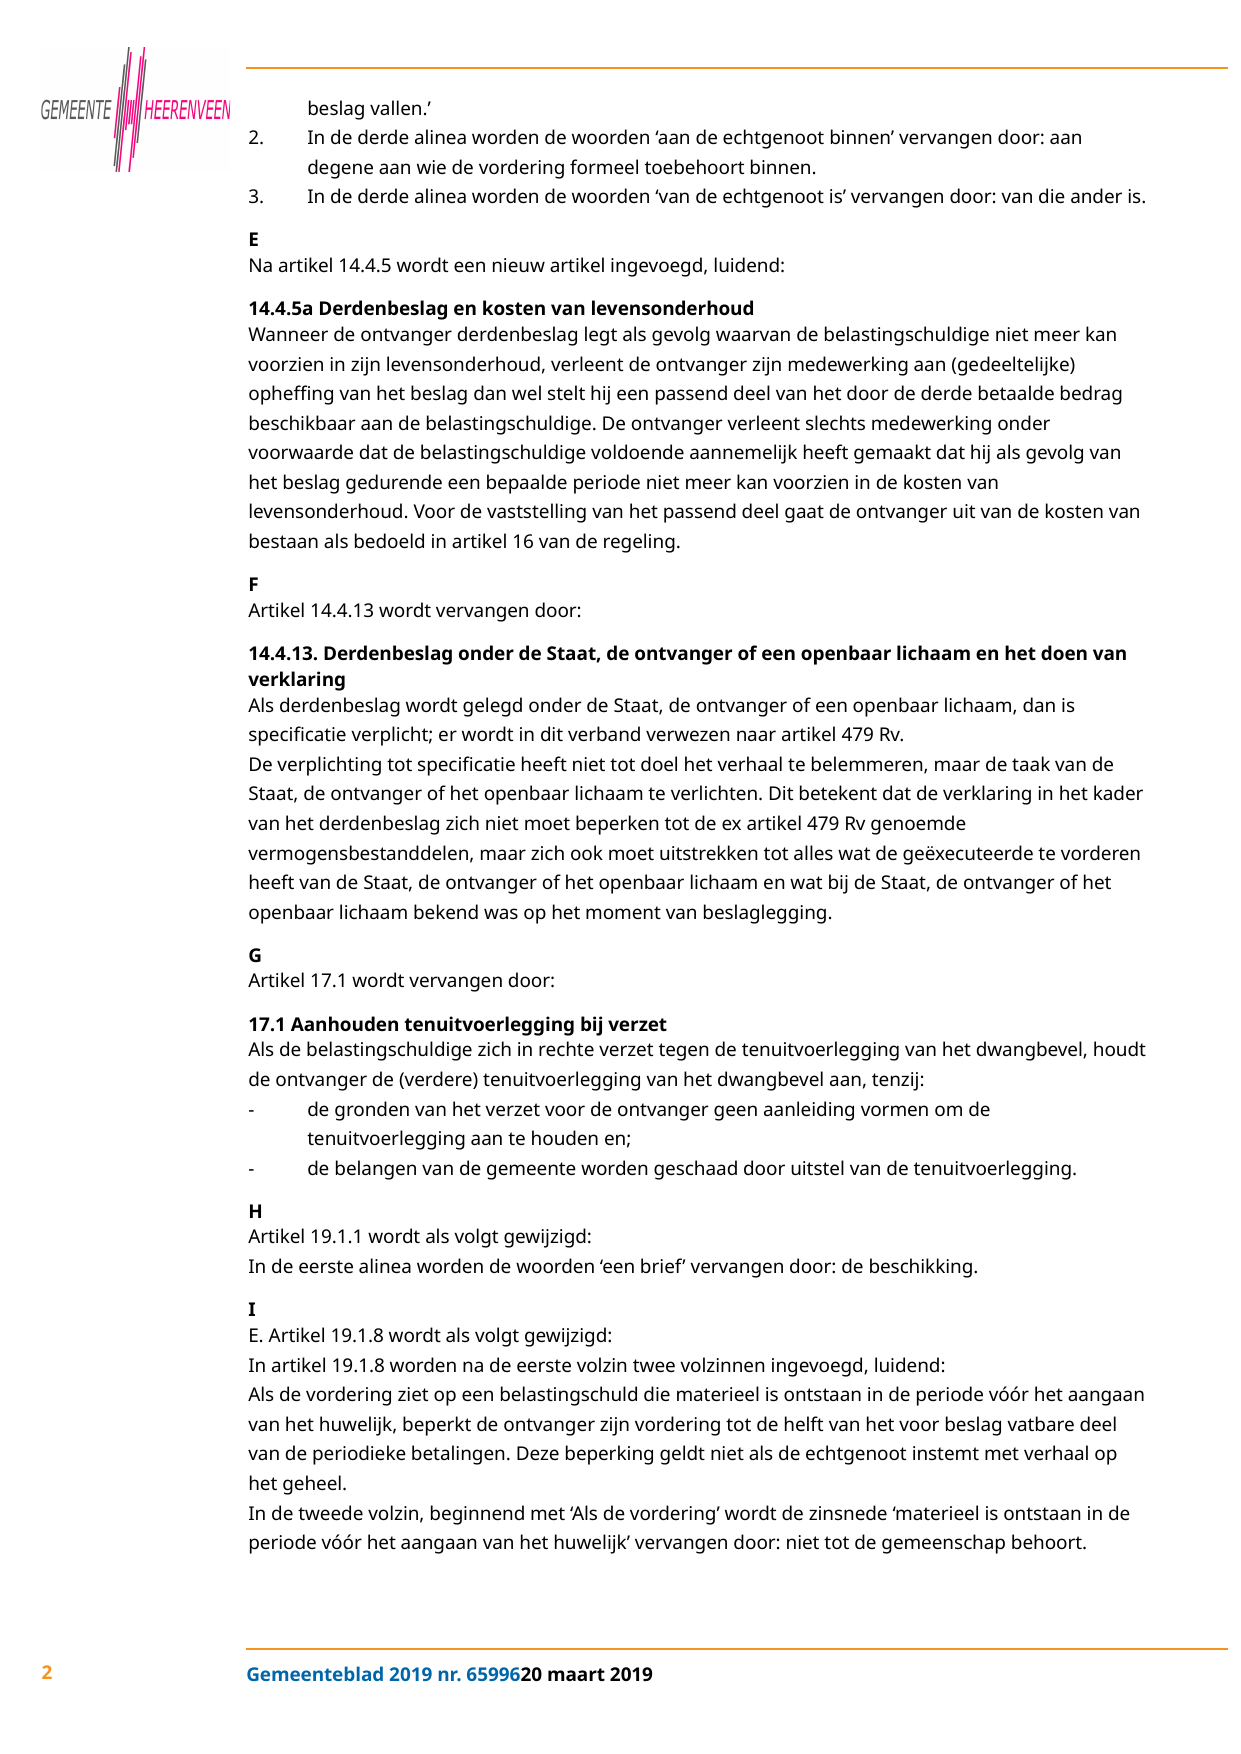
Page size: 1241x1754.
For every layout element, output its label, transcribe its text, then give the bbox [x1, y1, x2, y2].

text G [248, 942, 1152, 968]
text 17.1 Aanhouden tenuitvoerlegging bij verzet [248, 1011, 1152, 1037]
text Als de vordering ziet op een belastingschuld die materieel is ontstaan in de periode vóór het aangaan van het huwelijk, beperkt de ontvanger zijn vordering tot de helft van het voor beslag vatbare deel van de periodieke betalingen. Deze beperking geldt niet als de echtgenoot instemt met verhaal op het geheel. [248, 1381, 1152, 1496]
list de belangen van de gemeente worden geschaad door uitstel van de tenuitvoerlegging. [248, 1155, 1152, 1181]
text Artikel 19.1.1 wordt als volgt gewijzigd: [248, 1224, 1152, 1249]
picture [41, 47, 231, 172]
text Als de belastingschuldige zich in rechte verzet tegen de tenuitvoerlegging van het dwangbevel, houdt de ontvanger de (verdere) tenuitvoerlegging van het dwangbevel aan, tenzij: [248, 1037, 1152, 1092]
text In artikel 19.1.8 worden na de eerste volzin twee volzinnen ingevoegd, luidend: [248, 1352, 1152, 1377]
text I [248, 1296, 1152, 1322]
list beslag vallen.’ [248, 95, 1152, 121]
list In de derde alinea worden de woorden ‘van de echtgenoot is’ vervangen door: van die ander is. [248, 183, 1152, 209]
text Artikel 14.4.13 wordt vervangen door: [248, 597, 1152, 623]
text E [248, 227, 1152, 252]
text In de eerste alinea worden de woorden ‘een brief’ vervangen door: de beschikking. [248, 1253, 1152, 1279]
text 14.4.13. Derdenbeslag onder de Staat, de ontvanger of een openbaar lichaam en het doen van verklaring [248, 640, 1152, 692]
text F [248, 571, 1152, 597]
text In de tweede volzin, beginnend met ‘Als de vordering’ wordt de zinsnede ‘materieel is ontstaan in de periode vóór het aangaan van het huwelijk’ vervangen door: niet tot de gemeenschap behoort. [248, 1500, 1152, 1555]
text E. Artikel 19.1.8 wordt als volgt gewijzigd: [248, 1322, 1152, 1348]
text Wanneer de ontvanger derdenbeslag legt als gevolg waarvan de belastingschuldige niet meer kan voorzien in zijn levensonderhoud, verleent de ontvanger zijn medewerking aan (gedeeltelijke) opheffing van het beslag dan wel stelt hij een passend deel van het door de derde betaalde bedrag beschikbaar aan de belastingschuldige. De ontvanger verleent slechts medewerking onder voorwaarde dat de belastingschuldige voldoende aannemelijk heeft gemaakt dat hij als gevolg van het beslag gedurende een bepaalde periode niet meer kan voorzien in de kosten van levensonderhoud. Voor de vaststelling van het passend deel gaat de ontvanger uit van de kosten van bestaan als bedoeld in artikel 16 van de regeling. [248, 321, 1152, 554]
text Als derdenbeslag wordt gelegd onder de Staat, de ontvanger of een openbaar lichaam, dan is specificatie verplicht; er wordt in dit verband verwezen naar artikel 479 Rv. [248, 692, 1152, 747]
list In de derde alinea worden de woorden ‘aan de echtgenoot binnen’ vervangen door: aan degene aan wie de vordering formeel toebehoort binnen. [248, 124, 1152, 180]
text Na artikel 14.4.5 wordt een nieuw artikel ingevoegd, luidend: [248, 252, 1152, 278]
text Artikel 17.1 wordt vervangen door: [248, 968, 1152, 993]
list de gronden van het verzet voor de ontvanger geen aanleiding vormen om de tenuitvoerlegging aan te houden en; [248, 1096, 1152, 1151]
text 14.4.5a Derdenbeslag en kosten van levensonderhoud [248, 296, 1152, 321]
text De verplichting tot specificatie heeft niet tot doel het verhaal te belemmeren, maar de taak van de Staat, de ontvanger of het openbaar lichaam te verlichten. Dit betekent dat de verklaring in het kader van het derdenbeslag zich niet moet beperken tot de ex artikel 479 Rv genoemde vermogensbestanddelen, maar zich ook moet uitstrekken tot alles wat de geëxecuteerde te vorderen heeft van de Staat, de ontvanger of het openbaar lichaam en wat bij de Staat, de ontvanger of het openbaar lichaam bekend was op het moment van beslaglegging. [248, 751, 1152, 924]
text H [248, 1198, 1152, 1224]
